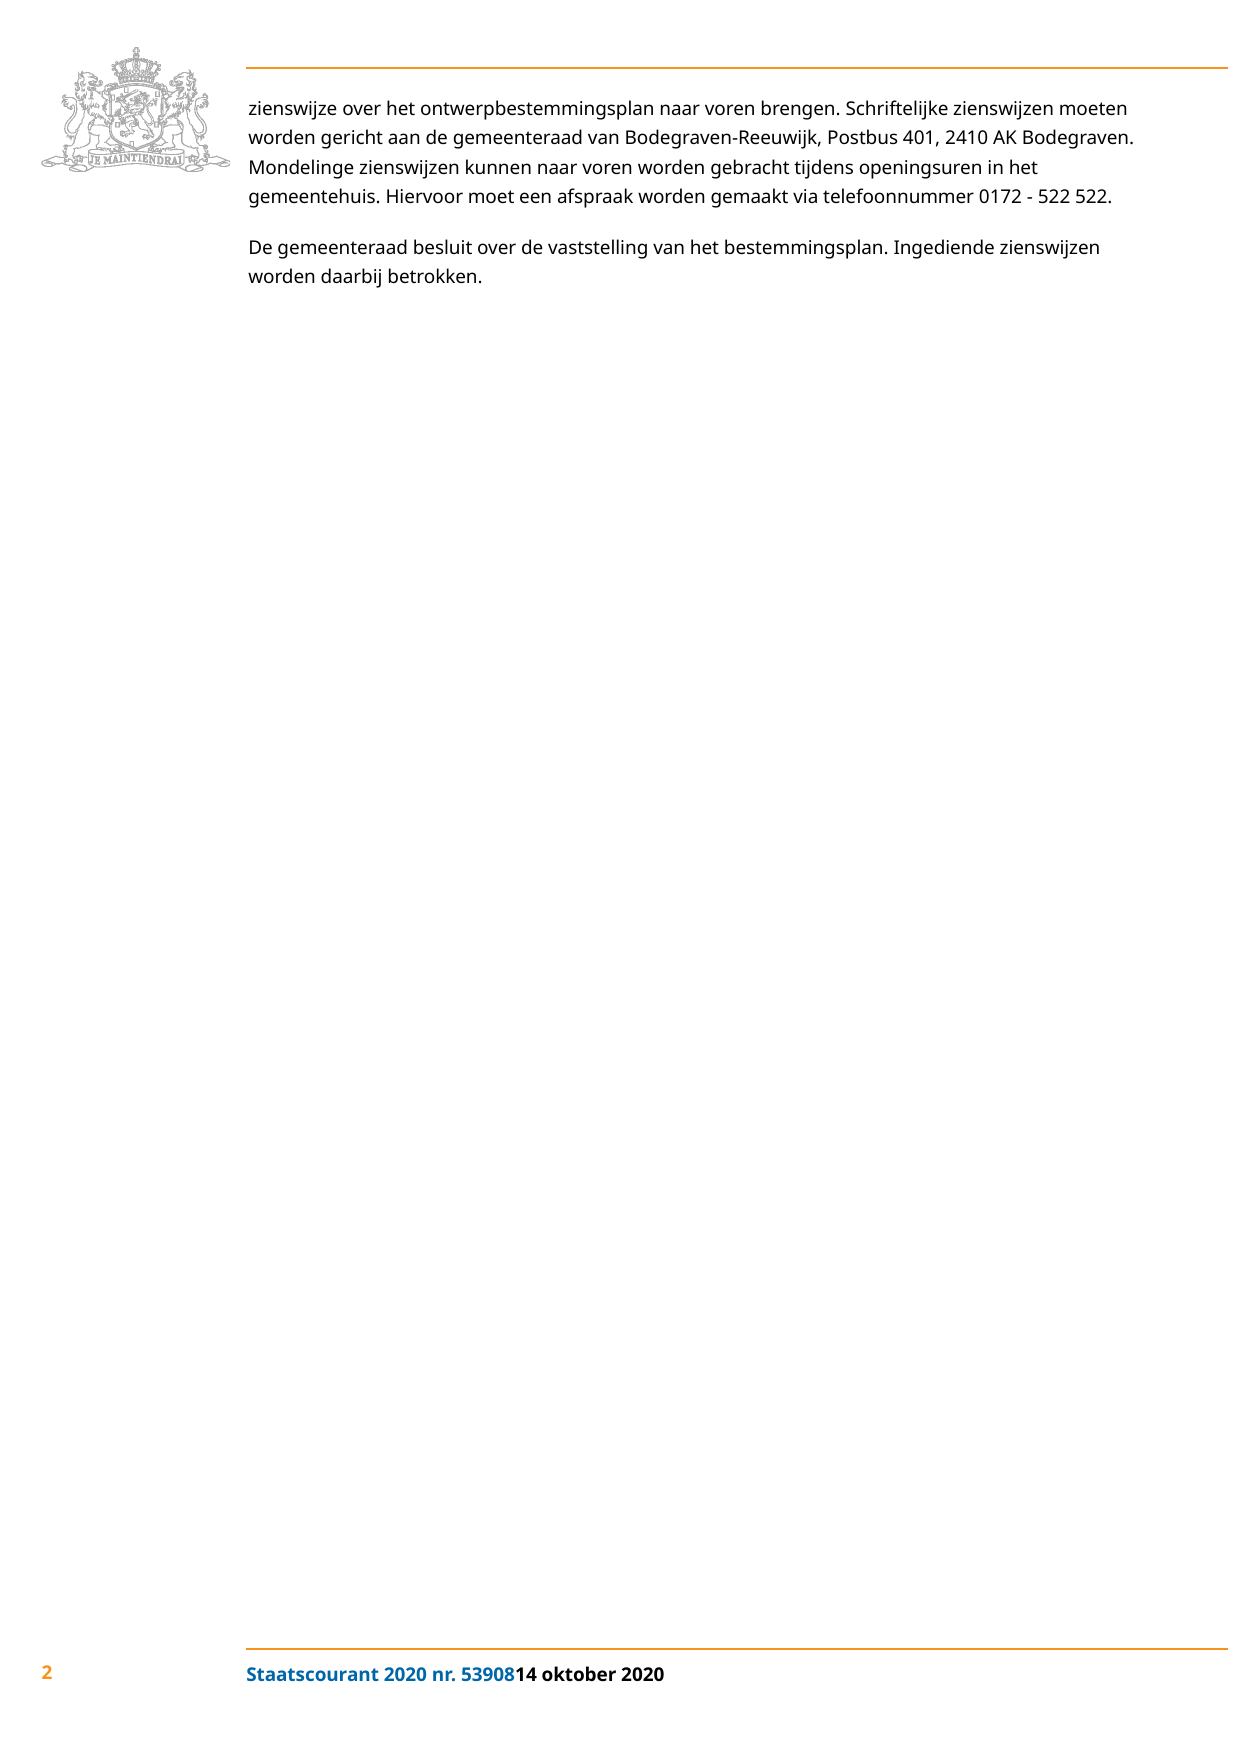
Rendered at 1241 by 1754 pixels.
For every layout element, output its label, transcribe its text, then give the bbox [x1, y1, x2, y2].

picture [41, 47, 231, 172]
text De gemeenteraad besluit over de vaststelling van het bestemmingsplan. Ingediende zienswijzen worden daarbij betrokken. [248, 234, 1152, 289]
text zienswijze over het ontwerpbestemmingsplan naar voren brengen. Schriftelijke zienswijzen moeten worden gericht aan de gemeenteraad van Bodegraven-Reeuwijk, Postbus 401, 2410 AK Bodegraven. Mondelinge zienswijzen kunnen naar voren worden gebracht tijdens openingsuren in het gemeentehuis. Hiervoor moet een afspraak worden gemaakt via telefoonnummer 0172 - 522 522. [248, 95, 1152, 209]
